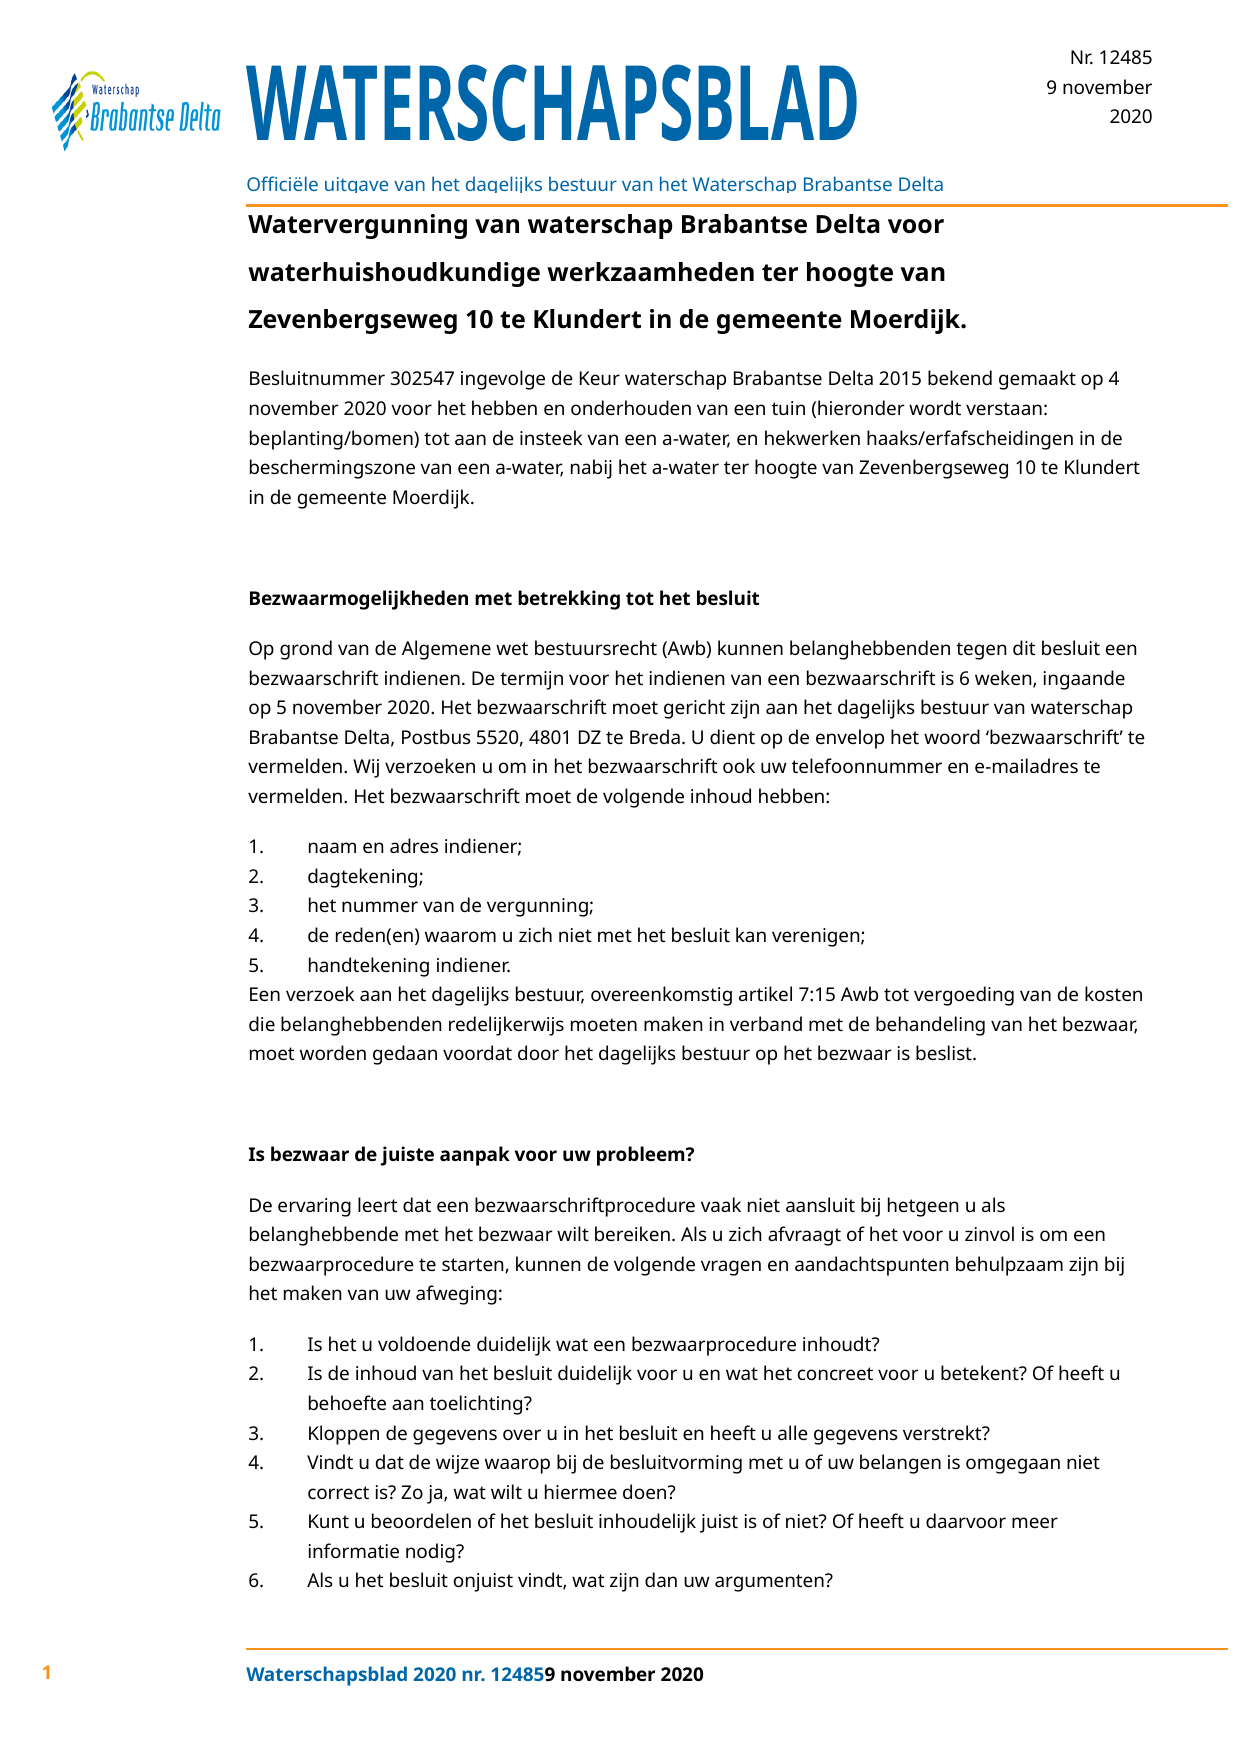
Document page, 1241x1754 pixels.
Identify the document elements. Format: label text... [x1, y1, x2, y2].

list Als u het besluit onjuist vindt, wat zijn dan uw argumenten? [248, 1568, 1152, 1593]
list Kunt u beoordelen of het besluit inhoudelijk juist is of niet? Of heeft u daarvoor meer informatie nodig? [248, 1508, 1152, 1564]
list het nummer van de vergunning; [248, 893, 1152, 918]
text Bezwaarmogelijkheden met betrekking tot het besluit [248, 585, 1152, 610]
list de reden(en) waarom u zich niet met het besluit kan verenigen; [248, 922, 1152, 948]
list Vindt u dat de wijze waarop bij de besluitvorming met u of uw belangen is omgegaan niet correct is? Zo ja, wat wilt u hiermee doen? [248, 1449, 1152, 1504]
text Een verzoek aan het dagelijks bestuur, overeenkomstig artikel 7:15 Awb tot vergoeding van de kosten die belanghebbenden redelijkerwijs moeten maken in verband met de behandeling van het bezwaar, moet worden gedaan voordat door het dagelijks bestuur op het bezwaar is beslist. [248, 981, 1152, 1066]
picture [41, 47, 231, 172]
list Is het u voldoende duidelijk wat een bezwaarprocedure inhoudt? [248, 1331, 1152, 1357]
text Is bezwaar de juiste aanpak voor uw probleem? [248, 1141, 1152, 1167]
text Watervergunning van waterschap Brabantse Delta voor waterhuishoudkundige werkzaamheden ter hoogte van Zevenbergseweg 10 te Klundert in de gemeente Moerdijk. [248, 207, 1152, 336]
list naam en adres indiener; [248, 833, 1152, 859]
text Besluitnummer 302547 ingevolge de Keur waterschap Brabantse Delta 2015 bekend gemaakt op 4 november 2020 voor het hebben en onderhouden van een tuin (hieronder wordt verstaan: beplanting/bomen) tot aan de insteek van een a-water, en hekwerken haaks/erfafscheidingen in de beschermingszone van een a-water, nabij het a-water ter hoogte van Zevenbergseweg 10 te Klundert in de gemeente Moerdijk. [248, 366, 1152, 509]
text De ervaring leert dat een bezwaarschriftprocedure vaak niet aansluit bij hetgeen u als belanghebbende met het bezwaar wilt bereiken. Als u zich afvraagt of het voor u zinvol is om een bezwaarprocedure te starten, kunnen de volgende vragen en aandachtspunten behulpzaam zijn bij het maken van uw afweging: [248, 1192, 1152, 1306]
list dagtekening; [248, 863, 1152, 889]
list Kloppen de gegevens over u in het besluit en heeft u alle gegevens verstrekt? [248, 1420, 1152, 1445]
text Op grond van de Algemene wet bestuursrecht (Awb) kunnen belanghebbenden tegen dit besluit een bezwaarschrift indienen. De termijn voor het indienen van een bezwaarschrift is 6 weken, ingaande op 5 november 2020. Het bezwaarschrift moet gericht zijn aan het dagelijks bestuur van waterschap Brabantse Delta, Postbus 5520, 4801 DZ te Breda. U dient op de envelop het woord ‘bezwaarschrift’ te vermelden. Wij verzoeken u om in het bezwaarschrift ook uw telefoonnummer en e‑mailadres te vermelden. Het bezwaarschrift moet de volgende inhoud hebben: [248, 635, 1152, 809]
list Is de inhoud van het besluit duidelijk voor u en wat het concreet voor u betekent? Of heeft u behoefte aan toelichting? [248, 1361, 1152, 1416]
list handtekening indiener. [248, 952, 1152, 977]
